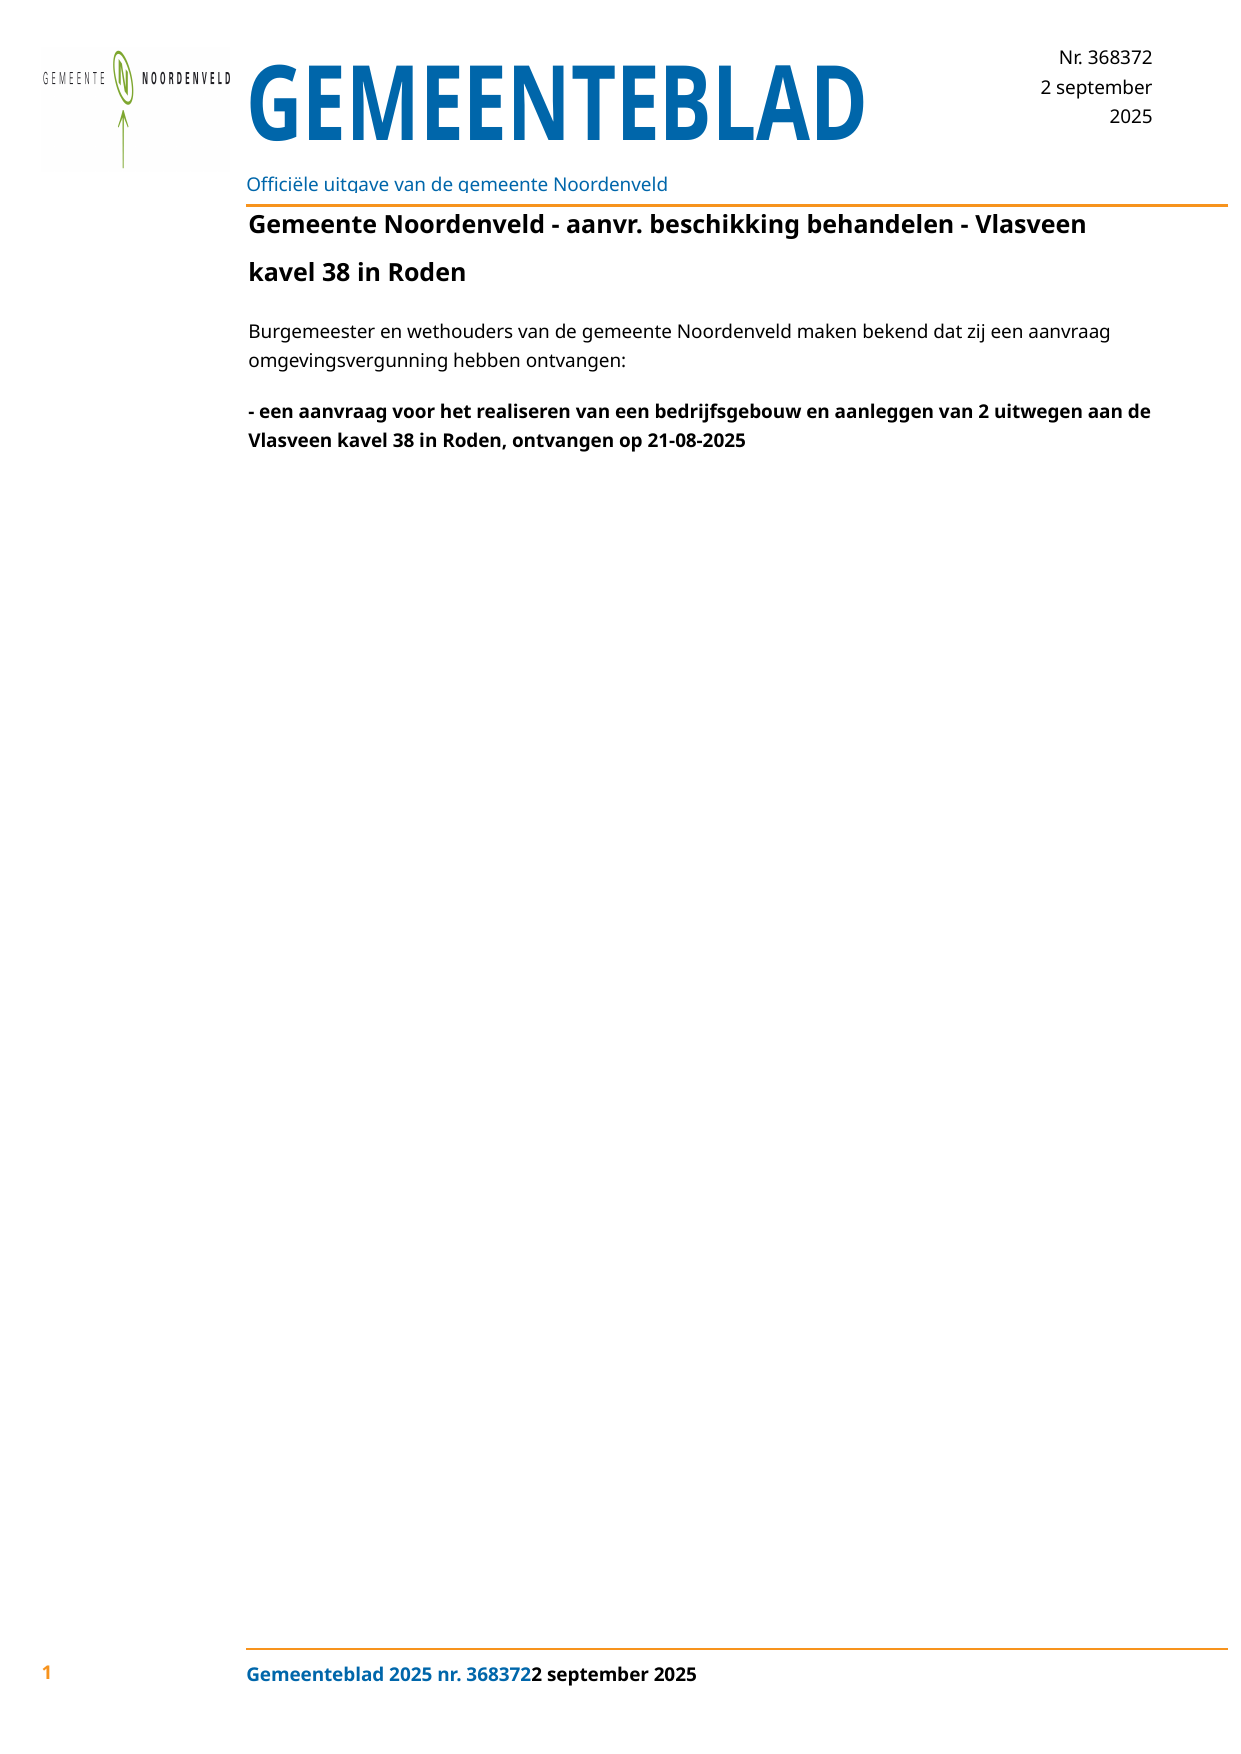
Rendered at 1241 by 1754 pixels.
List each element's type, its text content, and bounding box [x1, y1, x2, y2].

text Gemeente Noordenveld - aanvr. beschikking behandelen - Vlasveen kavel 38 in Roden [248, 207, 1152, 288]
text - een aanvraag voor het realiseren van een bedrijfsgebouw en aanleggen van 2 uitwegen aan de Vlasveen kavel 38 in Roden, ontvangen op 21-08-2025 [248, 398, 1152, 453]
text Burgemeester en wethouders van de gemeente Noordenveld maken bekend dat zij een aanvraag omgevingsvergunning hebben ontvangen: [248, 318, 1152, 373]
picture [41, 47, 231, 172]
